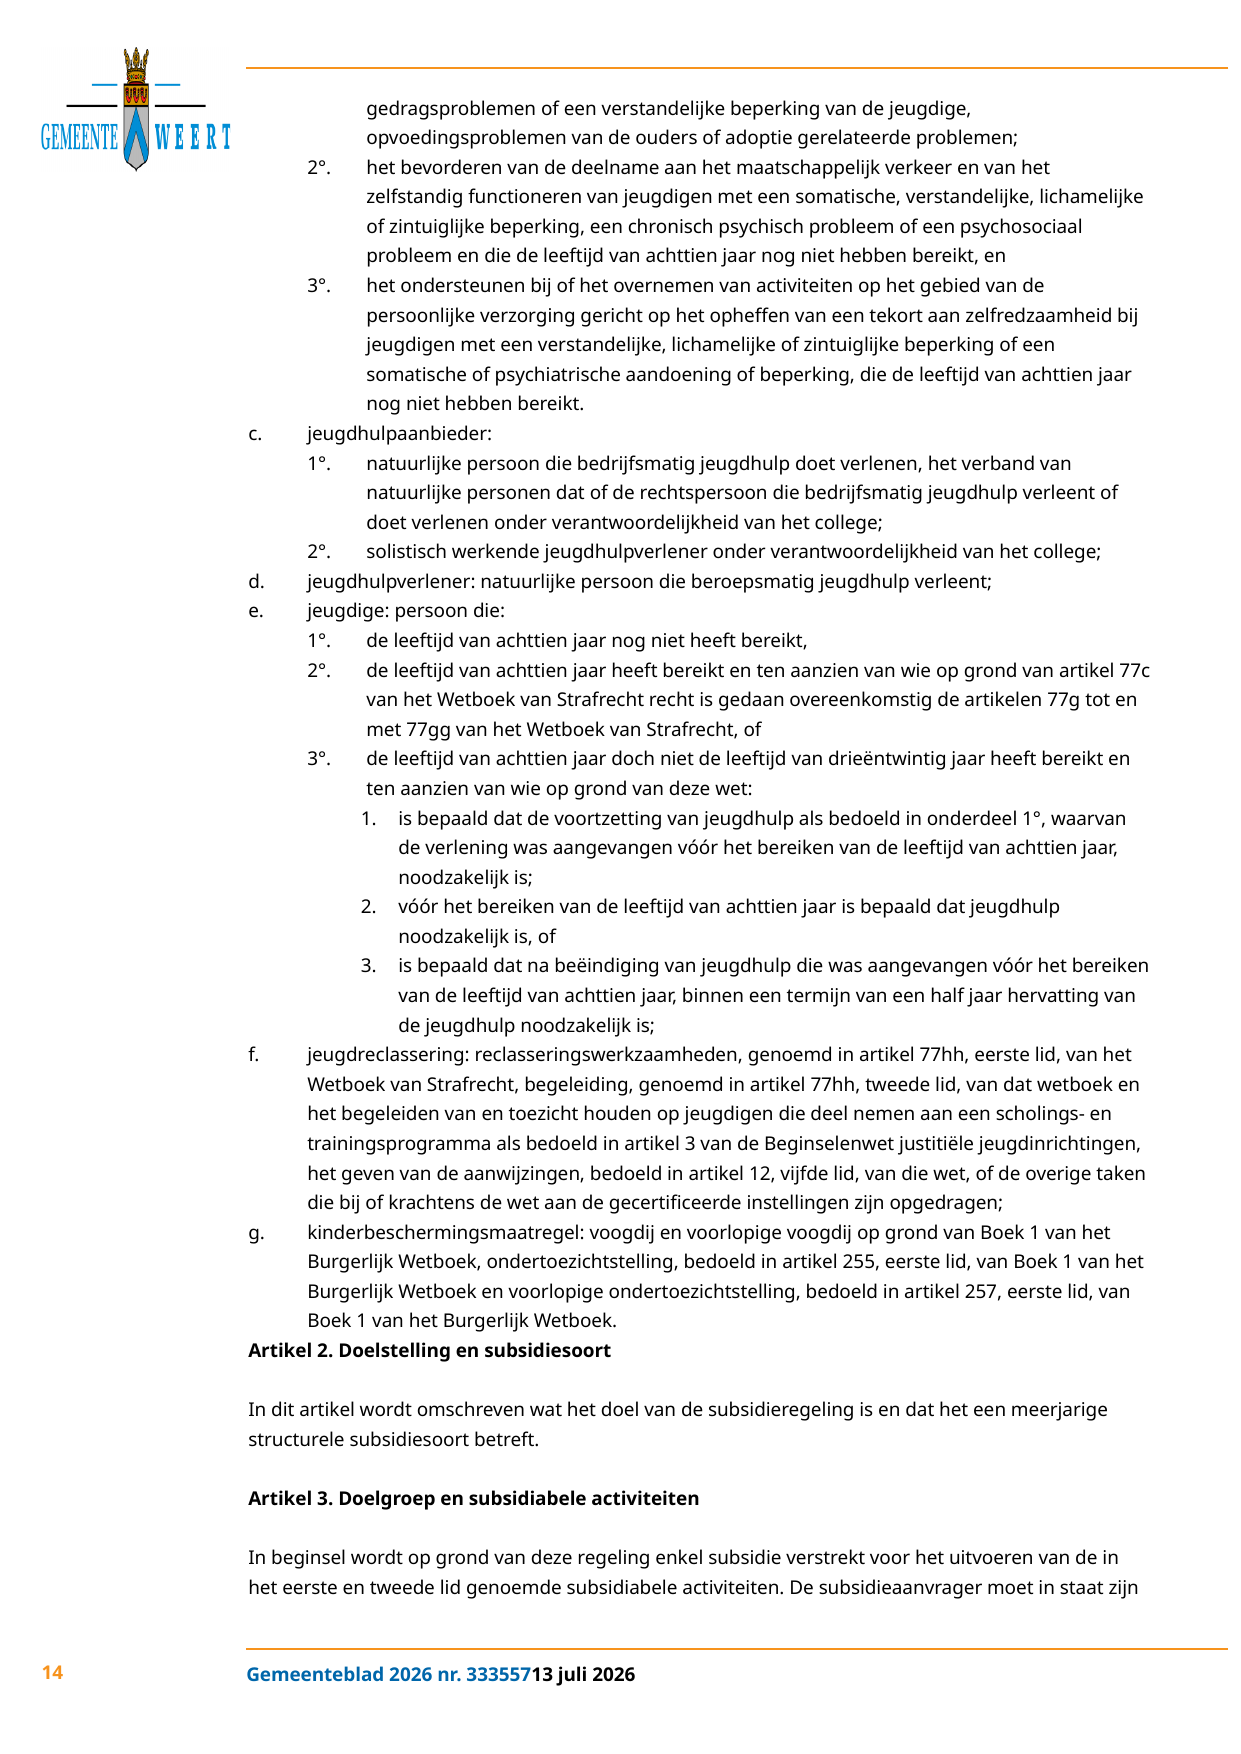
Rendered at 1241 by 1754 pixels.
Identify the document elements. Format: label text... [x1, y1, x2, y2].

list kinderbeschermingsmaatregel: voogdij en voorlopige voogdij op grond van Boek 1 van het Burgerlijk Wetboek, ondertoezichtstelling, bedoeld in artikel 255, eerste lid, van Boek 1 van het Burgerlijk Wetboek en voorlopige ondertoezichtstelling, bedoeld in artikel 257, eerste lid, van Boek 1 van het Burgerlijk Wetboek. [248, 1219, 1152, 1333]
list jeugdhulpaanbieder: [248, 420, 1152, 446]
text Artikel 2. Doelstelling en subsidiesoort [248, 1337, 1152, 1363]
list jeugdige: persoon die: [248, 598, 1152, 623]
list natuurlijke persoon die bedrijfsmatig jeugdhulp doet verlenen, het verband van natuurlijke personen dat of de rechtspersoon die bedrijfsmatig jeugdhulp verleent of doet verlenen onder verantwoordelijkheid van het college; [307, 450, 1152, 535]
text In dit artikel wordt omschreven wat het doel van de subsidieregeling is en dat het een meerjarige structurele subsidiesoort betreft. [248, 1396, 1152, 1452]
list jeugdreclassering: reclasseringswerkzaamheden, genoemd in artikel 77hh, eerste lid, van het Wetboek van Strafrecht, begeleiding, genoemd in artikel 77hh, tweede lid, van dat wetboek en het begeleiden van en toezicht houden op jeugdigen die deel nemen aan een scholings- en trainingsprogramma als bedoeld in artikel 3 van de Beginselenwet justitiële jeugdinrichtingen, het geven van de aanwijzingen, bedoeld in artikel 12, vijfde lid, van die wet, of de overige taken die bij of krachtens de wet aan de gecertificeerde instellingen zijn opgedragen; [248, 1041, 1152, 1215]
list gedragsproblemen of een verstandelijke beperking van de jeugdige, opvoedingsproblemen van de ouders of adoptie gerelateerde problemen; [307, 95, 1152, 150]
list is bepaald dat na beëindiging van jeugdhulp die was aangevangen vóór het bereiken van de leeftijd van achttien jaar, binnen een termijn van een half jaar hervatting van de jeugdhulp noodzakelijk is; [361, 953, 1152, 1038]
list de leeftijd van achttien jaar heeft bereikt en ten aanzien van wie op grond van artikel 77c van het Wetboek van Strafrecht recht is gedaan overeenkomstig de artikelen 77g tot en met 77gg van het Wetboek van Strafrecht, of [307, 657, 1152, 742]
list de leeftijd van achttien jaar doch niet de leeftijd van drieëntwintig jaar heeft bereikt en ten aanzien van wie op grond van deze wet: [307, 746, 1152, 801]
list jeugdhulpverlener: natuurlijke persoon die beroepsmatig jeugdhulp verleent; [248, 568, 1152, 594]
list het bevorderen van de deelname aan het maatschappelijk verkeer en van het zelfstandig functioneren van jeugdigen met een somatische, verstandelijke, lichamelijke of zintuiglijke beperking, een chronisch psychisch probleem of een psychosociaal probleem en die de leeftijd van achttien jaar nog niet hebben bereikt, en [307, 154, 1152, 268]
picture [41, 47, 231, 172]
list het ondersteunen bij of het overnemen van activiteiten op het gebied van de persoonlijke verzorging gericht op het opheffen van een tekort aan zelfredzaamheid bij jeugdigen met een verstandelijke, lichamelijke of zintuiglijke beperking of een somatische of psychiatrische aandoening of beperking, die de leeftijd van achttien jaar nog niet hebben bereikt. [307, 272, 1152, 416]
list vóór het bereiken van de leeftijd van achttien jaar is bepaald dat jeugdhulp noodzakelijk is, of [361, 893, 1152, 949]
list de leeftijd van achttien jaar nog niet heeft bereikt, [307, 627, 1152, 653]
text In beginsel wordt op grond van deze regeling enkel subsidie verstrekt voor het uitvoeren van de in het eerste en tweede lid genoemde subsidiabele activiteiten. De subsidieaanvrager moet in staat zijn [248, 1544, 1152, 1600]
list solistisch werkende jeugdhulpverlener onder verantwoordelijkheid van het college; [307, 538, 1152, 564]
text Artikel 3. Doelgroep en subsidiabele activiteiten [248, 1485, 1152, 1511]
list is bepaald dat de voortzetting van jeugdhulp als bedoeld in onderdeel 1°, waarvan de verlening was aangevangen vóór het bereiken van de leeftijd van achttien jaar, noodzakelijk is; [361, 805, 1152, 890]
